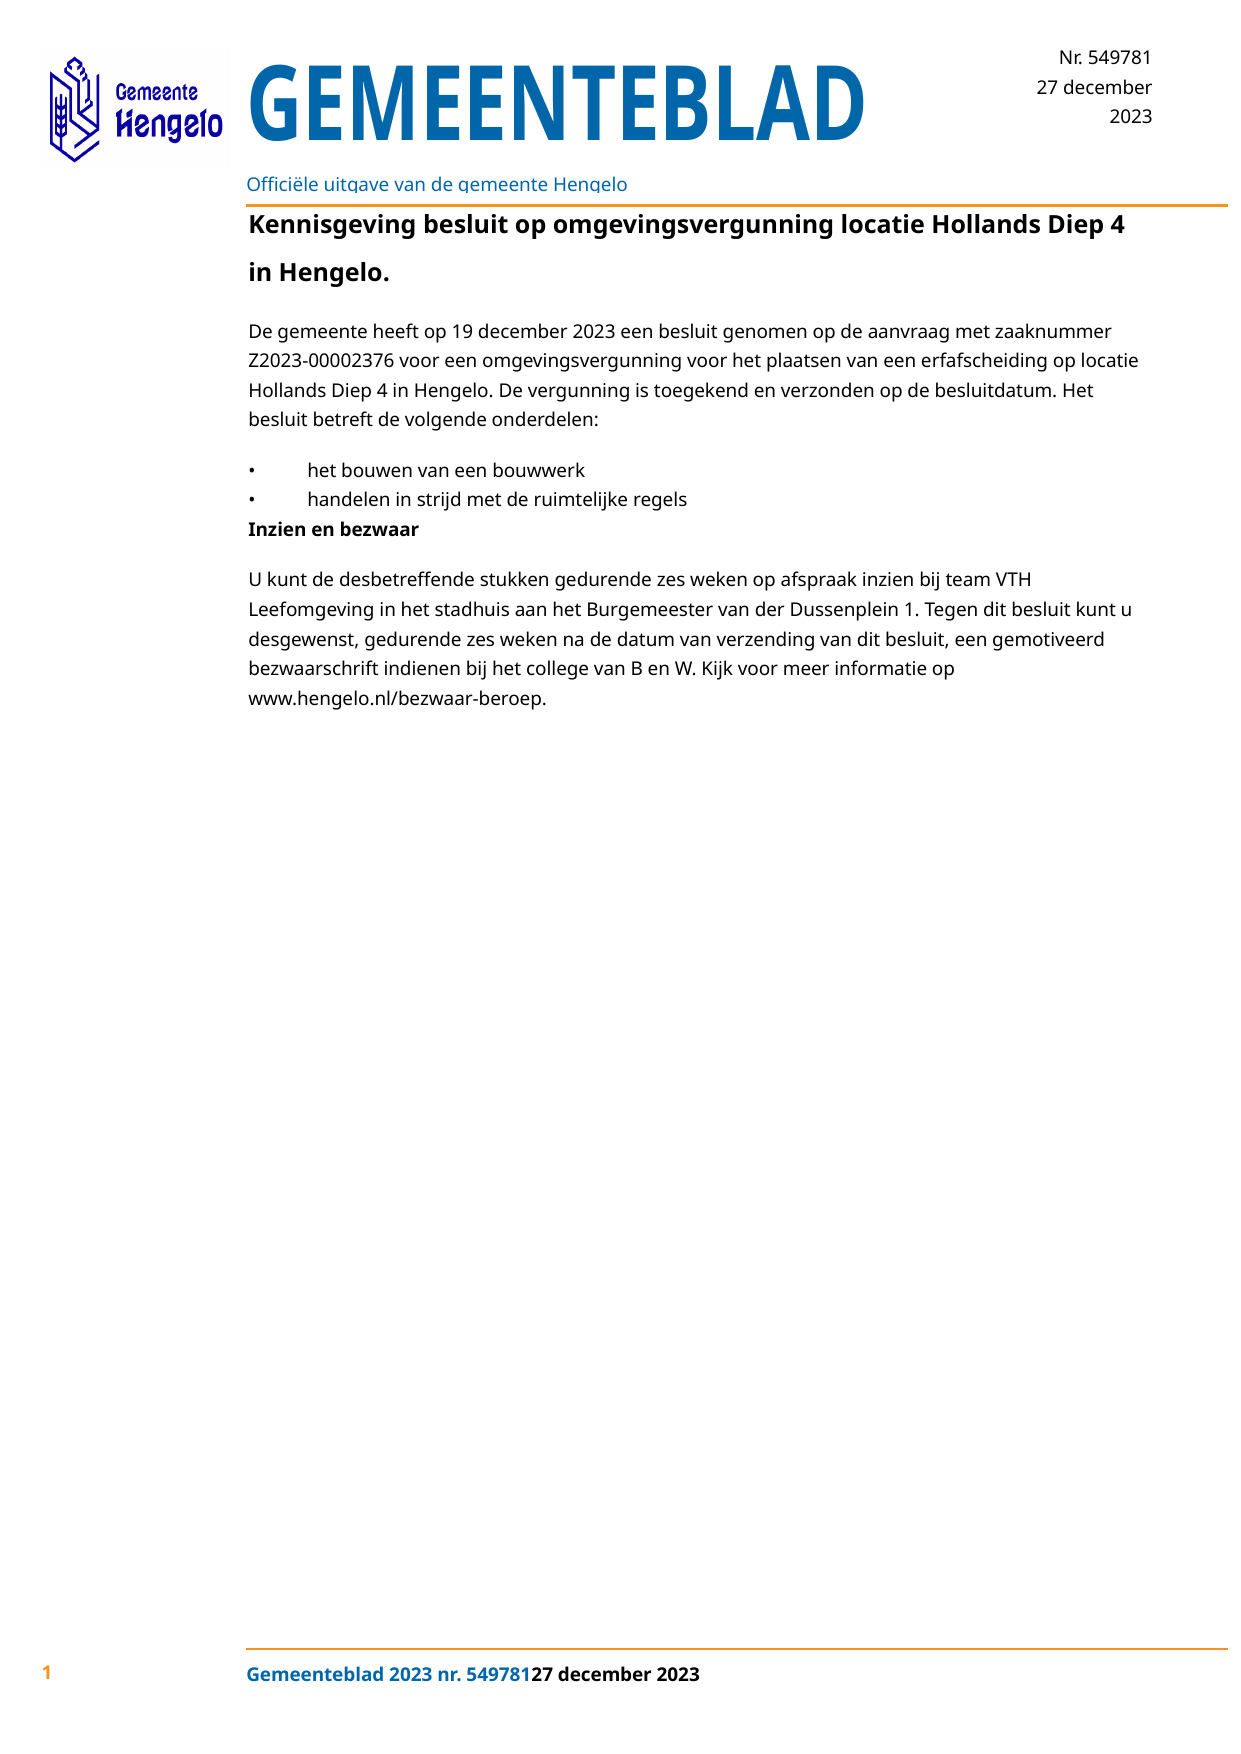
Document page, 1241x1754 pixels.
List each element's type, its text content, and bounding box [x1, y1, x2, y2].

text Inzien en bezwaar [248, 516, 1152, 542]
list het bouwen van een bouwwerk [248, 457, 1152, 483]
text U kunt de desbetreffende stukken gedurende zes weken op afspraak inzien bij team VTH Leefomgeving in het stadhuis aan het Burgemeester van der Dussenplein 1. Tegen dit besluit kunt u desgewenst, gedurende zes weken na de datum van verzending van dit besluit, een gemotiveerd bezwaarschrift indienen bij het college van B en W. Kijk voor meer informatie op www.hengelo.nl/bezwaar-beroep. [248, 567, 1152, 711]
list handelen in strijd met de ruimtelijke regels [248, 487, 1152, 512]
picture [41, 47, 231, 172]
text Kennisgeving besluit op omgevingsvergunning locatie Hollands Diep 4 in Hengelo. [248, 207, 1152, 288]
text De gemeente heeft op 19 december 2023 een besluit genomen op de aanvraag met zaaknummer Z2023-00002376 voor een omgevingsvergunning voor het plaatsen van een erfafscheiding op locatie Hollands Diep 4 in Hengelo. De vergunning is toegekend en verzonden op de besluitdatum. Het besluit betreft de volgende onderdelen: [248, 318, 1152, 432]
